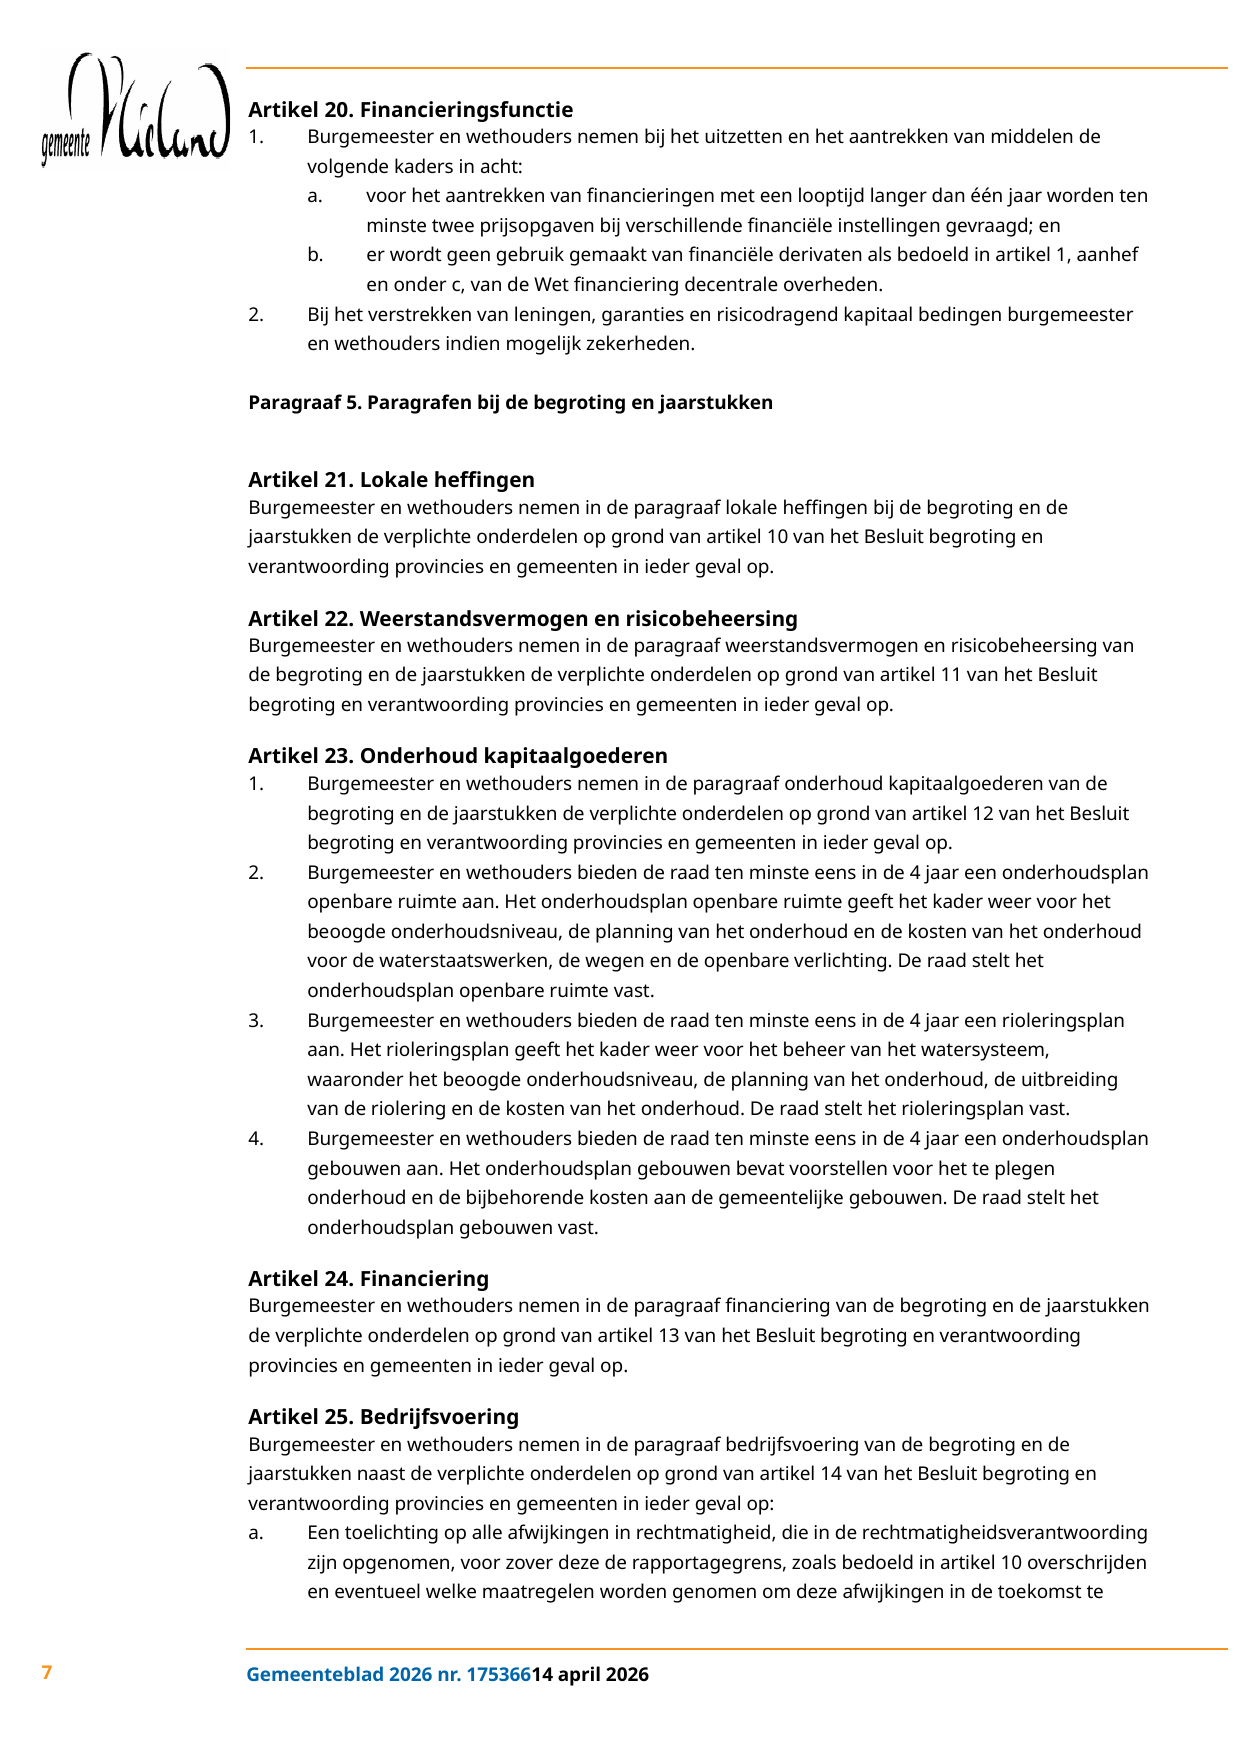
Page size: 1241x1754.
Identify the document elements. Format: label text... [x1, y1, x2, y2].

text Burgemeester en wethouders nemen in de paragraaf financiering van de begroting en de jaarstukken de verplichte onderdelen op grond van artikel 13 van het Besluit begroting en verantwoording provincies en gemeenten in ieder geval op. [248, 1293, 1152, 1378]
list Burgemeester en wethouders bieden de raad ten minste eens in de 4 jaar een rioleringsplan aan. Het rioleringsplan geeft het kader weer voor het beheer van het watersysteem, waaronder het beoogde onderhoudsniveau, de planning van het onderhoud, de uitbreiding van de riolering en de kosten van het onderhoud. De raad stelt het rioleringsplan vast. [248, 1007, 1152, 1121]
text Artikel 21. Lokale heffingen [248, 466, 1152, 494]
list Bij het verstrekken van leningen, garanties en risicodragend kapitaal bedingen burgemeester en wethouders indien mogelijk zekerheden. [248, 301, 1152, 356]
text Burgemeester en wethouders nemen in de paragraaf weerstandsvermogen en risicobeheersing van de begroting en de jaarstukken de verplichte onderdelen op grond van artikel 11 van het Besluit begroting en verantwoording provincies en gemeenten in ieder geval op. [248, 632, 1152, 717]
list Burgemeester en wethouders bieden de raad ten minste eens in de 4 jaar een onderhoudsplan gebouwen aan. Het onderhoudsplan gebouwen bevat voorstellen voor het te plegen onderhoud en de bijbehorende kosten aan de gemeentelijke gebouwen. De raad stelt het onderhoudsplan gebouwen vast. [248, 1125, 1152, 1239]
picture [41, 47, 231, 172]
list Burgemeester en wethouders nemen bij het uitzetten en het aantrekken van middelen de volgende kaders in acht: [248, 123, 1152, 178]
list er wordt geen gebruik gemaakt van financiële derivaten als bedoeld in artikel 1, aanhef en onder c, van de Wet financiering decentrale overheden. [307, 242, 1152, 297]
list Burgemeester en wethouders nemen in de paragraaf onderhoud kapitaalgoederen van de begroting en de jaarstukken de verplichte onderdelen op grond van artikel 12 van het Besluit begroting en verantwoording provincies en gemeenten in ieder geval op. [248, 770, 1152, 855]
text Artikel 25. Bedrijfsvoering [248, 1402, 1152, 1431]
text Artikel 20. Financieringsfunctie [248, 95, 1152, 123]
text Artikel 22. Weerstandsvermogen en risicobeheersing [248, 604, 1152, 632]
text Paragraaf 5. Paragrafen bij de begroting en jaarstukken [248, 389, 1152, 415]
list voor het aantrekken van financieringen met een looptijd langer dan één jaar worden ten minste twee prijsopgaven bij verschillende financiële instellingen gevraagd; en [307, 182, 1152, 238]
list Een toelichting op alle afwijkingen in rechtmatigheid, die in de rechtmatigheidsverantwoording zijn opgenomen, voor zover deze de rapportagegrens, zoals bedoeld in artikel 10 overschrijden en eventueel welke maatregelen worden genomen om deze afwijkingen in de toekomst te [248, 1519, 1152, 1604]
text Artikel 24. Financiering [248, 1264, 1152, 1293]
text Burgemeester en wethouders nemen in de paragraaf bedrijfsvoering van de begroting en de jaarstukken naast de verplichte onderdelen op grond van artikel 14 van het Besluit begroting en verantwoording provincies en gemeenten in ieder geval op: [248, 1431, 1152, 1516]
list Burgemeester en wethouders bieden de raad ten minste eens in de 4 jaar een onderhoudsplan openbare ruimte aan. Het onderhoudsplan openbare ruimte geeft het kader weer voor het beoogde onderhoudsniveau, de planning van het onderhoud en de kosten van het onderhoud voor de waterstaatswerken, de wegen en de openbare verlichting. De raad stelt het onderhoudsplan openbare ruimte vast. [248, 859, 1152, 1003]
text Burgemeester en wethouders nemen in de paragraaf lokale heffingen bij de begroting en de jaarstukken de verplichte onderdelen op grond van artikel 10 van het Besluit begroting en verantwoording provincies en gemeenten in ieder geval op. [248, 494, 1152, 579]
text Artikel 23. Onderhoud kapitaalgoederen [248, 742, 1152, 770]
